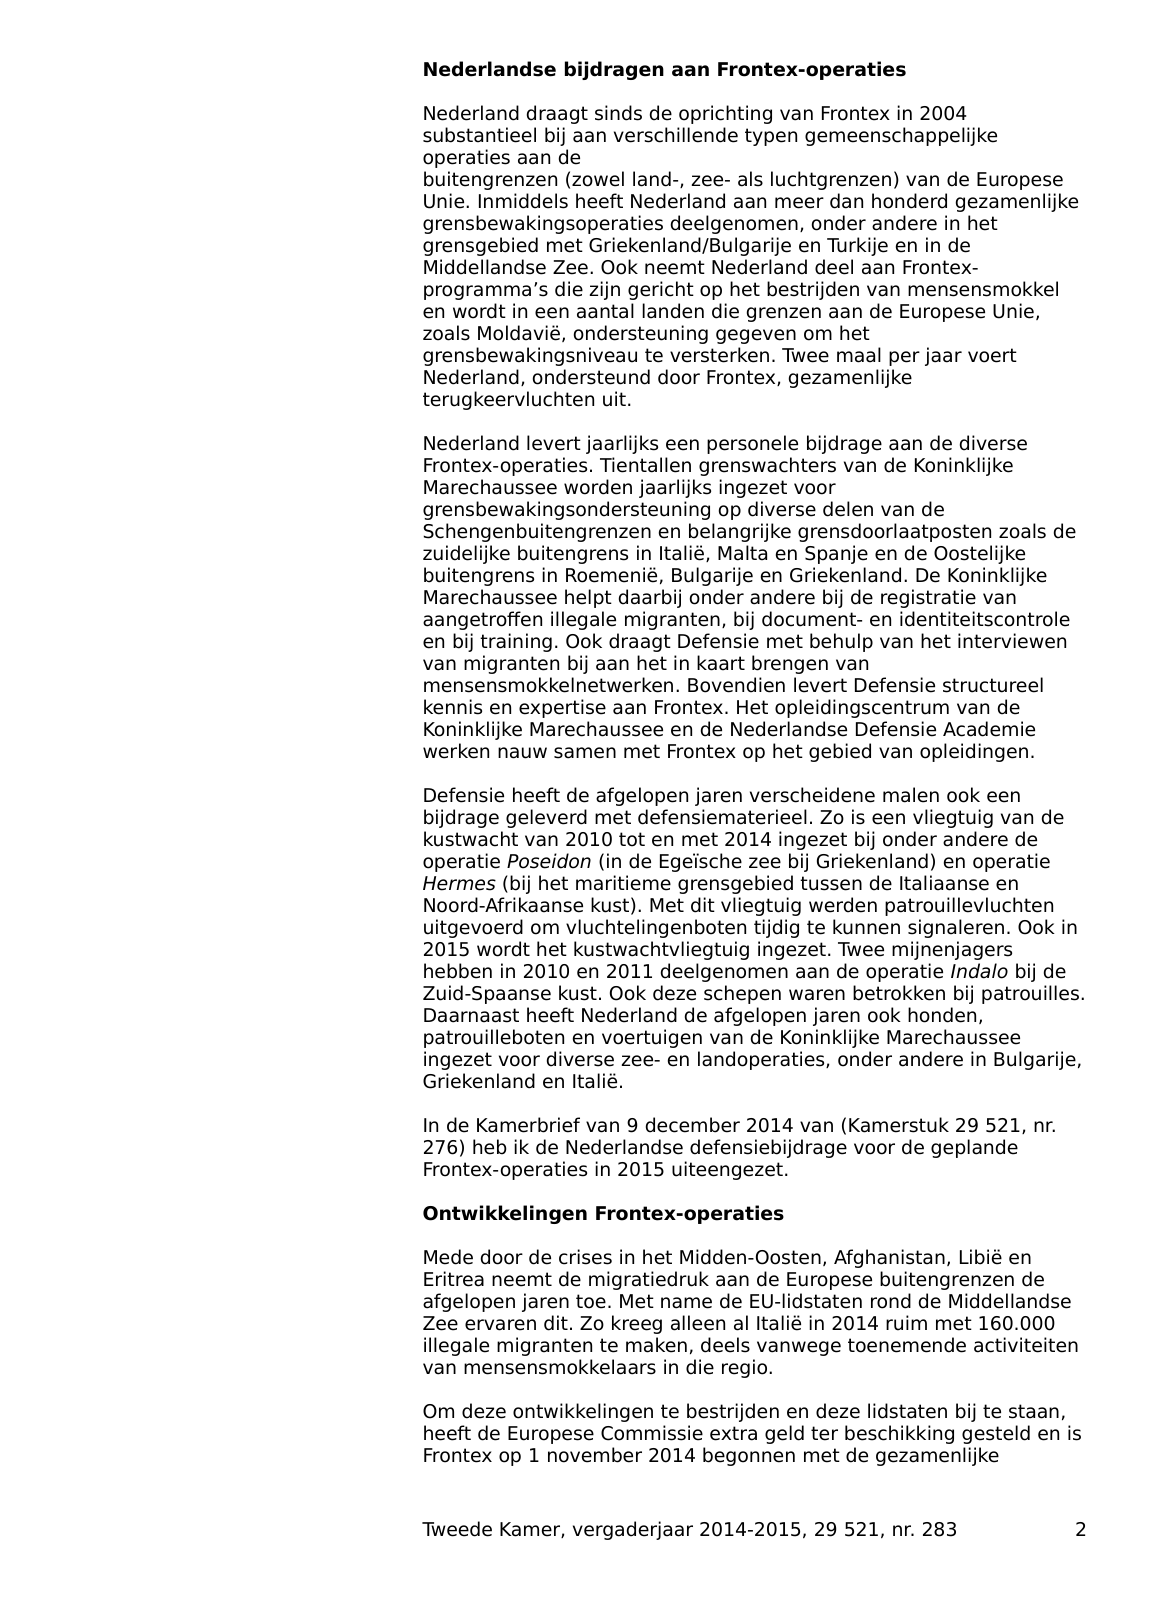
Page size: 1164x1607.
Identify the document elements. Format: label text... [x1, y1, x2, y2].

subtitle Ontwikkelingen Frontex-operaties [422, 1203, 1087, 1225]
text Mede door de crises in het Midden-Oosten, Afghanistan, Libië en Eritrea neemt de migratiedruk aan de Europese buitengrenzen de afgelopen jaren toe. Met name de EU-lidstaten rond de Middellandse Zee ervaren dit. Zo kreeg alleen al Italië in 2014 ruim met 160.000 illegale migranten te maken, deels vanwege toenemende activiteiten van mensensmokkelaars in die regio. [422, 1247, 1087, 1379]
text Defensie heeft de afgelopen jaren verscheidene malen ook een bijdrage geleverd met defensiematerieel. Zo is een vliegtuig van de kustwacht van 2010 tot en met 2014 ingezet bij onder andere de operatie Poseidon (in de Egeïsche zee bij Griekenland) en operatie Hermes (bij het maritieme grensgebied tussen de Italiaanse en Noord-Afrikaanse kust). Met dit vliegtuig werden patrouillevluchten uitgevoerd om vluchtelingenboten tijdig te kunnen signaleren. Ook in 2015 wordt het kustwachtvliegtuig ingezet. Twee mijnenjagers hebben in 2010 en 2011 deelgenomen aan de operatie Indalo bij de Zuid-Spaanse kust. Ook deze schepen waren betrokken bij patrouilles. Daarnaast heeft Nederland de afgelopen jaren ook honden, patrouilleboten en voertuigen van de Koninklijke Marechaussee ingezet voor diverse zee- en landoperaties, onder andere in Bulgarije, Griekenland en Italië. [422, 785, 1087, 1093]
text buitengrenzen (zowel land-, zee- als luchtgrenzen) van de Europese Unie. Inmiddels heeft Nederland aan meer dan honderd gezamenlijke grensbewakingsoperaties deelgenomen, onder andere in het grensgebied met Griekenland/Bulgarije en Turkije en in de Middellandse Zee. Ook neemt Nederland deel aan Frontex-programma’s die zijn gericht op het bestrijden van mensensmokkel en wordt in een aantal landen die grenzen aan de Europese Unie, zoals Moldavië, ondersteuning gegeven om het grensbewakingsniveau te versterken. Twee maal per jaar voert Nederland, ondersteund door Frontex, gezamenlijke terugkeervluchten uit. [422, 169, 1087, 411]
text In de Kamerbrief van 9 december 2014 van (Kamerstuk 29 521, nr. 276) heb ik de Nederlandse defensiebijdrage voor de geplande Frontex-operaties in 2015 uiteengezet. [422, 1115, 1087, 1181]
subtitle Nederlandse bijdragen aan Frontex-operaties [422, 59, 1087, 81]
text Nederland levert jaarlijks een personele bijdrage aan de diverse Frontex-operaties. Tientallen grenswachters van de Koninklijke Marechaussee worden jaarlijks ingezet voor grensbewakingsondersteuning op diverse delen van de Schengenbuitengrenzen en belangrijke grensdoorlaatposten zoals de zuidelijke buitengrens in Italië, Malta en Spanje en de Oostelijke buitengrens in Roemenië, Bulgarije en Griekenland. De Koninklijke Marechaussee helpt daarbij onder andere bij de registratie van aangetroffen illegale migranten, bij document- en identiteitscontrole en bij training. Ook draagt Defensie met behulp van het interviewen van migranten bij aan het in kaart brengen van mensensmokkelnetwerken. Bovendien levert Defensie structureel kennis en expertise aan Frontex. Het opleidingscentrum van de Koninklijke Marechaussee en de Nederlandse Defensie Academie werken nauw samen met Frontex op het gebied van opleidingen. [422, 433, 1087, 763]
text Nederland draagt sinds de oprichting van Frontex in 2004 substantieel bij aan verschillende typen gemeenschappelijke operaties aan de [422, 103, 1087, 169]
text Om deze ontwikkelingen te bestrijden en deze lidstaten bij te staan, heeft de Europese Commissie extra geld ter beschikking gesteld en is Frontex op 1 november 2014 begonnen met de gezamenlijke [422, 1401, 1087, 1467]
